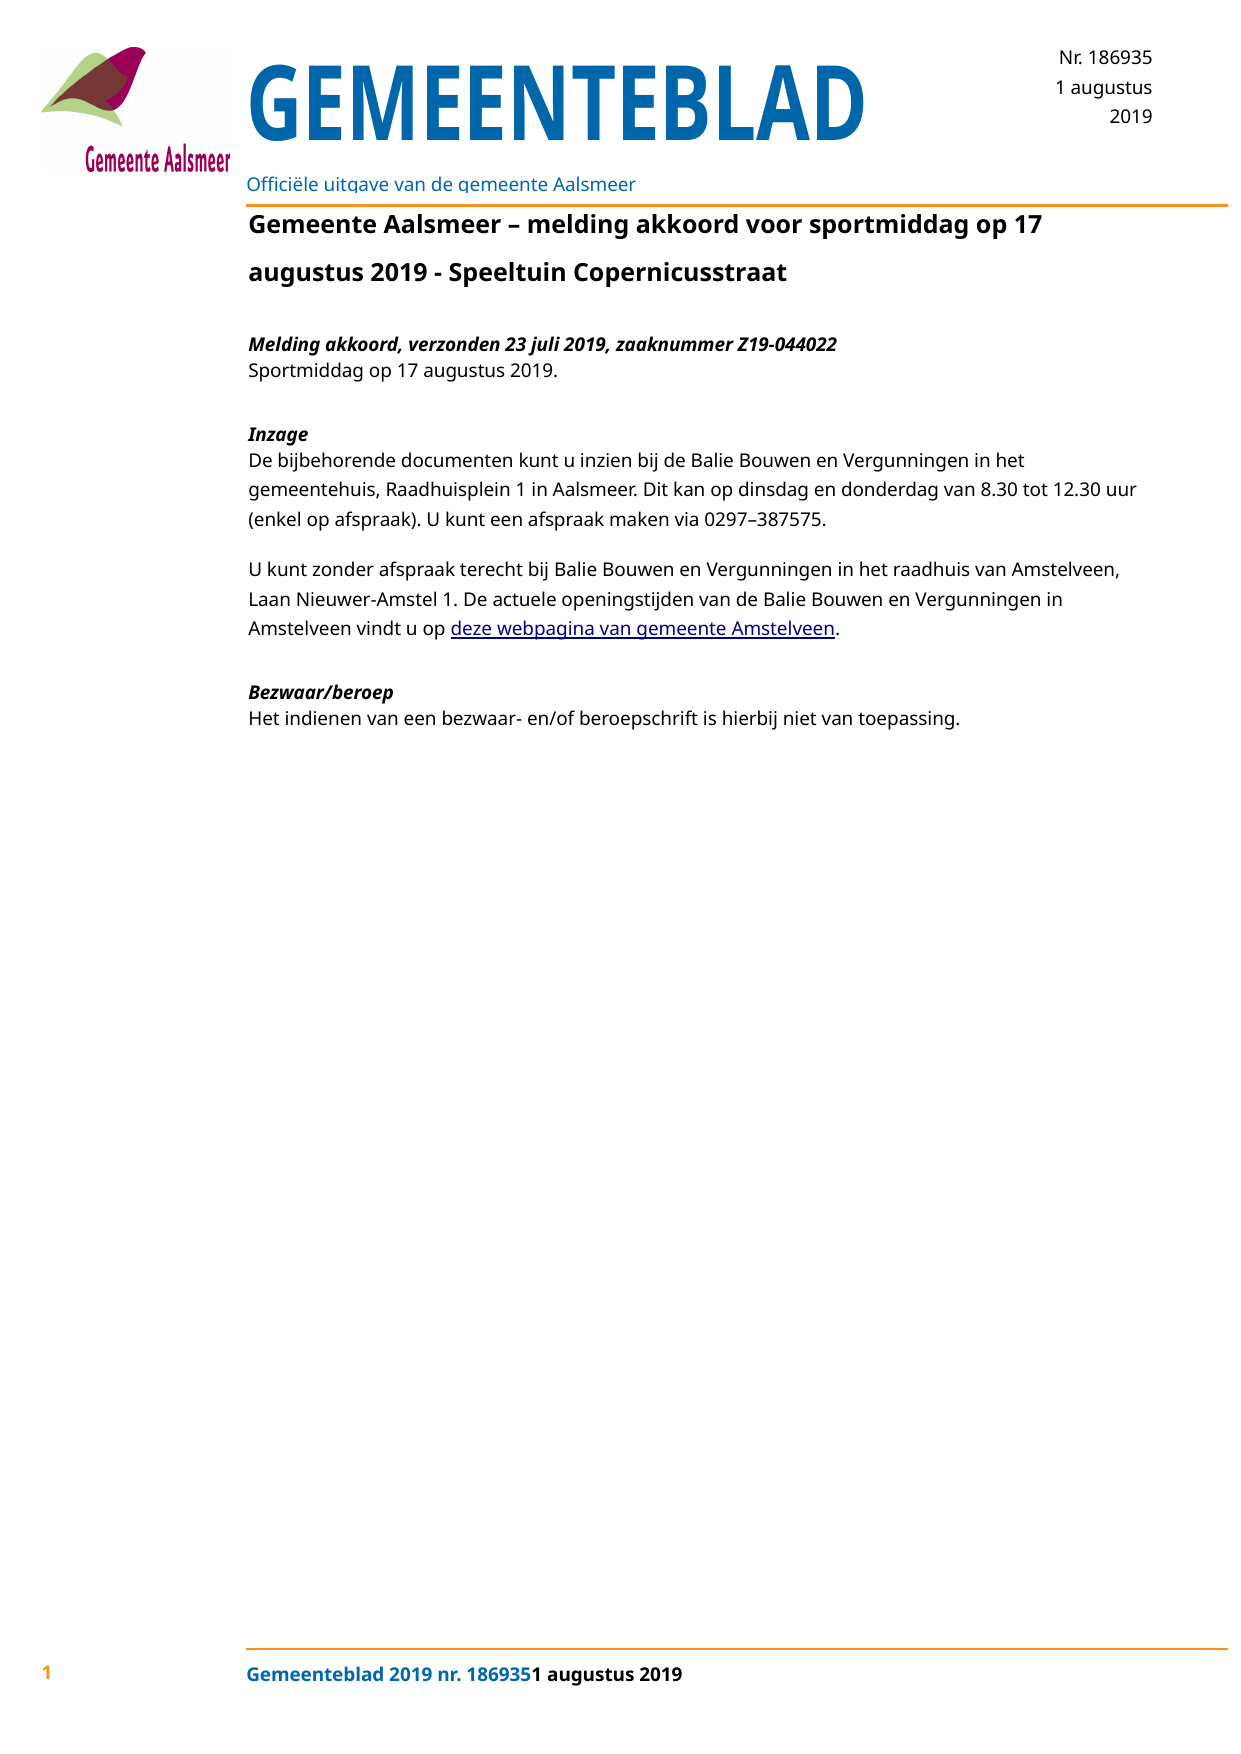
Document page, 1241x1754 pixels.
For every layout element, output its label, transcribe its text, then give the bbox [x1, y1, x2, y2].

text Bezwaar/beroep [248, 679, 1152, 705]
text Gemeente Aalsmeer – melding akkoord voor sportmiddag op 17 augustus 2019 - Speeltuin Copernicusstraat [248, 207, 1152, 288]
text Melding akkoord, verzonden 23 juli 2019, zaaknummer Z19-044022 [248, 331, 1152, 357]
text Sportmiddag op 17 augustus 2019. [248, 357, 1152, 383]
picture [41, 47, 231, 172]
text U kunt zonder afspraak terecht bij Balie Bouwen en Vergunningen in het raadhuis van Amstelveen, Laan Nieuwer-Amstel 1. De actuele openingstijden van de Balie Bouwen en Vergunningen in Amstelveen vindt u op deze webpagina van gemeente Amstelveen. [248, 556, 1152, 641]
text Het indienen van een bezwaar- en/of beroepschrift is hierbij niet van toepassing. [248, 705, 1152, 731]
text Inzage [248, 421, 1152, 447]
text De bijbehorende documenten kunt u inzien bij de Balie Bouwen en Vergunningen in het gemeentehuis, Raadhuisplein 1 in Aalsmeer. Dit kan op dinsdag en donderdag van 8.30 tot 12.30 uur (enkel op afspraak). U kunt een afspraak maken via 0297–387575. [248, 447, 1152, 532]
